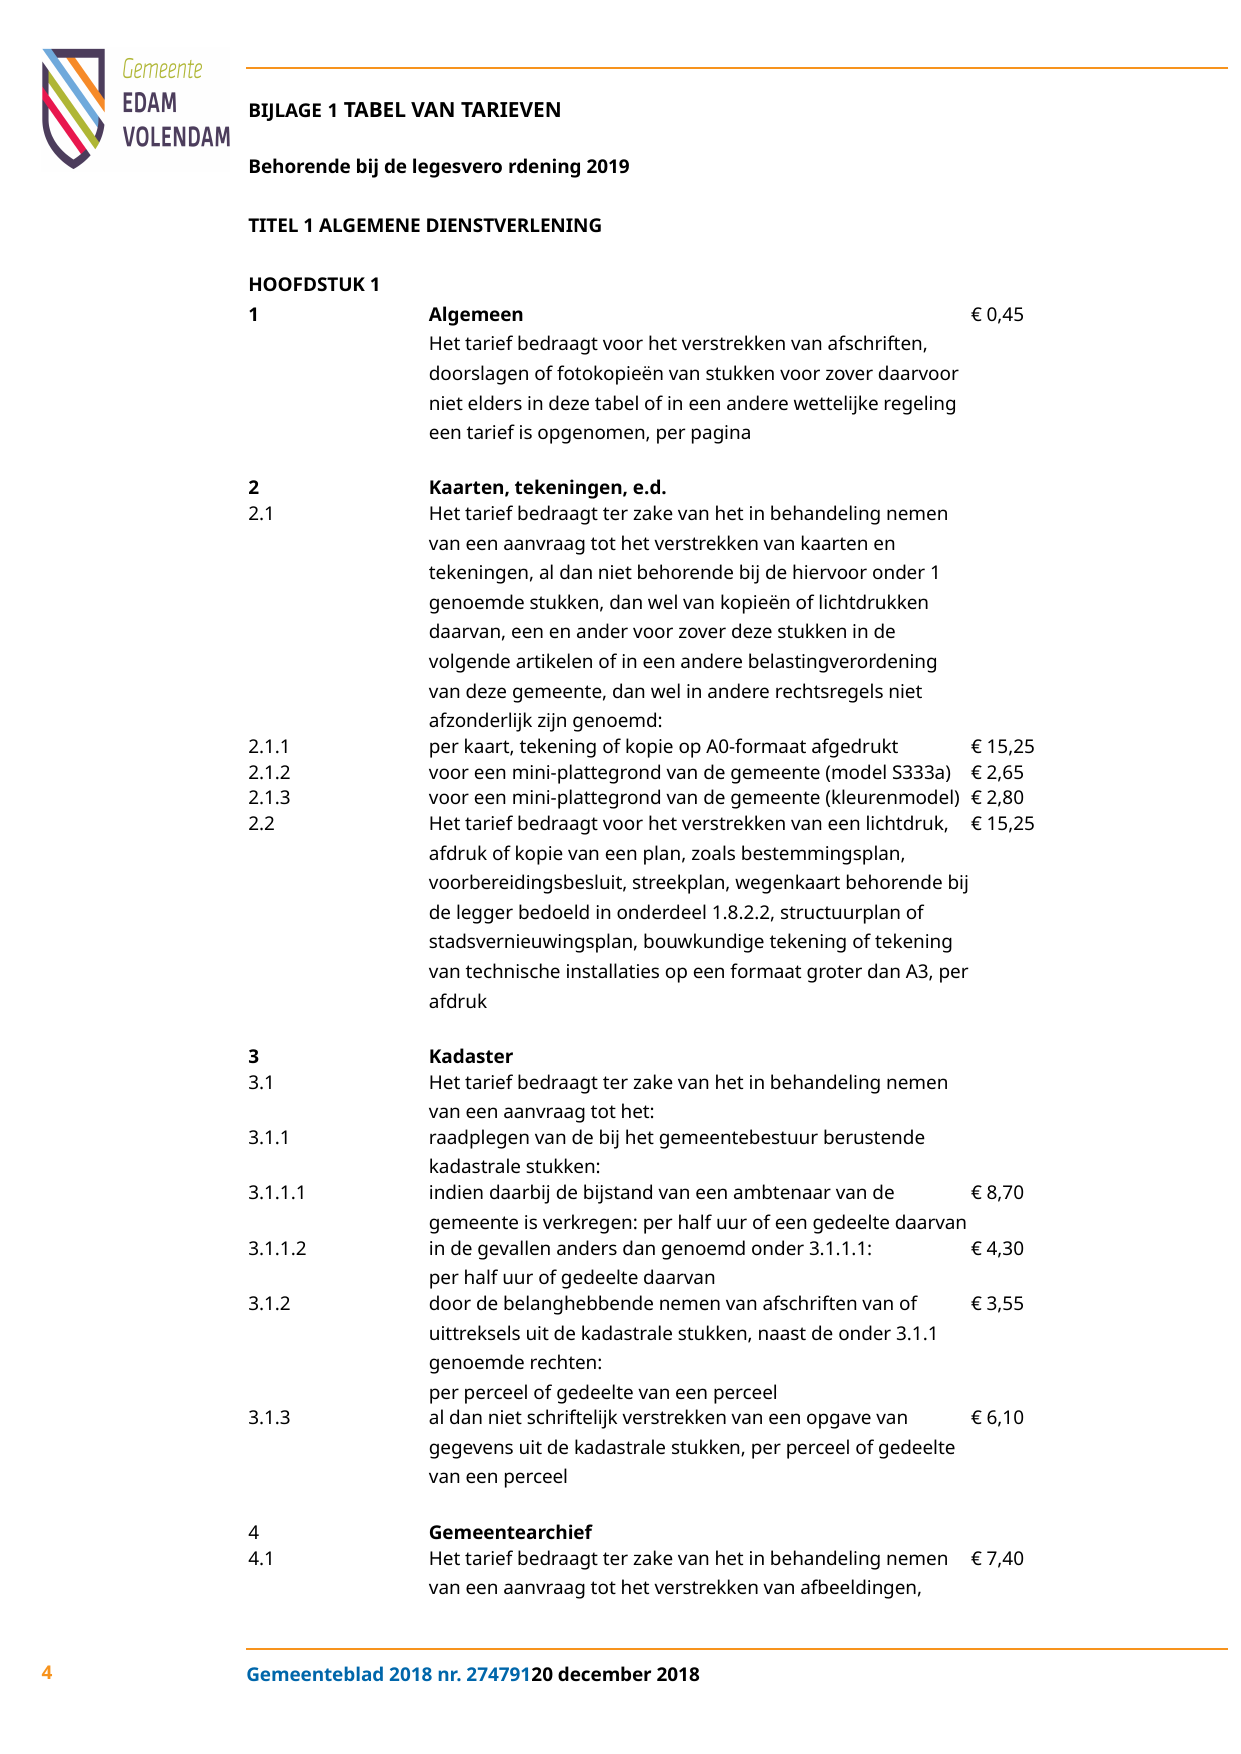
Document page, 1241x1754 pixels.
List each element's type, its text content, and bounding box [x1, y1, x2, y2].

table_cell 2.1.1 [248, 733, 429, 759]
table_cell Kadaster [429, 1014, 971, 1069]
table_cell Het tarief bedraagt ter zake van het in behandeling nemen van een aanvraag tot het verstrekken van kaarten en tekeningen, al dan niet behorende bij de hiervoor onder 1 genoemde stukken, dan wel van kopieën of lichtdrukken daarvan, een en ander voor zover deze stukken in de volgende artikelen of in een andere belastingverordening van deze gemeente, dan wel in andere rechtsregels niet afzonderlijk zijn genoemd: [429, 500, 971, 733]
table_cell [971, 500, 1152, 733]
table_cell 2.1.3 [248, 785, 429, 810]
table_cell € 2,80 [971, 785, 1152, 810]
table_cell € 4,30 [971, 1235, 1152, 1290]
table_cell € 15,25 [971, 733, 1152, 759]
table_cell [971, 1124, 1152, 1179]
table_cell Het tarief bedraagt voor het verstrekken van een lichtdruk, afdruk of kopie van een plan, zoals bestemmingsplan, voorbereidingsbesluit, streekplan, wegenkaart behorende bij de legger bedoeld in onderdeel 1.8.2.2, structuurplan of stadsvernieuwingsplan, bouwkundige tekening of tekening van technische installaties op een formaat groter dan A3, per afdruk [429, 810, 971, 1013]
table_cell 2.1 [248, 500, 429, 733]
table_cell € 7,40 [971, 1545, 1152, 1600]
table_cell € 6,10 [971, 1405, 1152, 1489]
table_header 1 [248, 301, 429, 445]
table_cell € 8,70 [971, 1180, 1152, 1235]
table_cell € 15,25 [971, 810, 1152, 1013]
table_cell 3.1 [248, 1069, 429, 1124]
table_cell indien daarbij de bijstand van een ambtenaar van de gemeente is verkregen: per half uur of een gedeelte daarvan [429, 1180, 971, 1235]
text TITEL 1 ALGEMENE DIENSTVERLENING [248, 212, 1152, 238]
table_cell € 2,65 [971, 759, 1152, 784]
table_cell 2.1.2 [248, 759, 429, 784]
text BIJLAGE 1 TABEL VAN TARIEVEN [248, 95, 1152, 123]
table_cell Het tarief bedraagt ter zake van het in behandeling nemen van een aanvraag tot het: [429, 1069, 971, 1124]
table_cell 3.1.1.2 [248, 1235, 429, 1290]
table_cell al dan niet schriftelijk verstrekken van een opgave van gegevens uit de kadastrale stukken, per perceel of gedeelte van een perceel [429, 1405, 971, 1489]
table_cell 3 [248, 1014, 429, 1069]
table_cell voor een mini-plattegrond van de gemeente (model S333a) [429, 759, 971, 784]
text HOOFDSTUK 1 [248, 271, 1152, 297]
table_cell in de gevallen anders dan genoemd onder 3.1.1.1: per half uur of gedeelte daarvan [429, 1235, 971, 1290]
table_cell 2 [248, 445, 429, 500]
picture [41, 47, 231, 172]
table_cell voor een mini-plattegrond van de gemeente (kleurenmodel) [429, 785, 971, 810]
table_cell Gemeentearchief [429, 1490, 971, 1545]
table_cell 2.2 [248, 810, 429, 1013]
table_cell raadplegen van de bij het gemeentebestuur berustende kadastrale stukken: [429, 1124, 971, 1179]
table_header € 0,45 [971, 301, 1152, 445]
table_cell 4.1 [248, 1545, 429, 1600]
table_cell Kaarten, tekeningen, e.d. [429, 445, 971, 500]
table_cell 3.1.1.1 [248, 1180, 429, 1235]
table_cell 3.1.2 [248, 1290, 429, 1404]
table_cell [971, 445, 1152, 500]
table_cell 4 [248, 1490, 429, 1545]
table_cell door de belanghebbende nemen van afschriften van of uittreksels uit de kadastrale stukken, naast de onder 3.1.1 genoemde rechten: per perceel of gedeelte van een perceel [429, 1290, 971, 1404]
table_cell [971, 1490, 1152, 1545]
table_cell 3.1.1 [248, 1124, 429, 1179]
table_cell [971, 1069, 1152, 1124]
text Behorende bij de legesvero rdening 2019 [248, 153, 1152, 179]
table_header Algemeen Het tarief bedraagt voor het verstrekken van afschriften, doorslagen of fotokopieën van stukken voor zover daarvoor niet elders in deze tabel of in een andere wettelijke regeling een tarief is opgenomen, per pagina [429, 301, 971, 445]
table_cell per kaart, tekening of kopie op A0-formaat afgedrukt [429, 733, 971, 759]
table_cell Het tarief bedraagt ter zake van het in behandeling nemen van een aanvraag tot het verstrekken van afbeeldingen, [429, 1545, 971, 1600]
table_cell [971, 1014, 1152, 1069]
table_cell € 3,55 [971, 1290, 1152, 1404]
table_cell 3.1.3 [248, 1405, 429, 1489]
